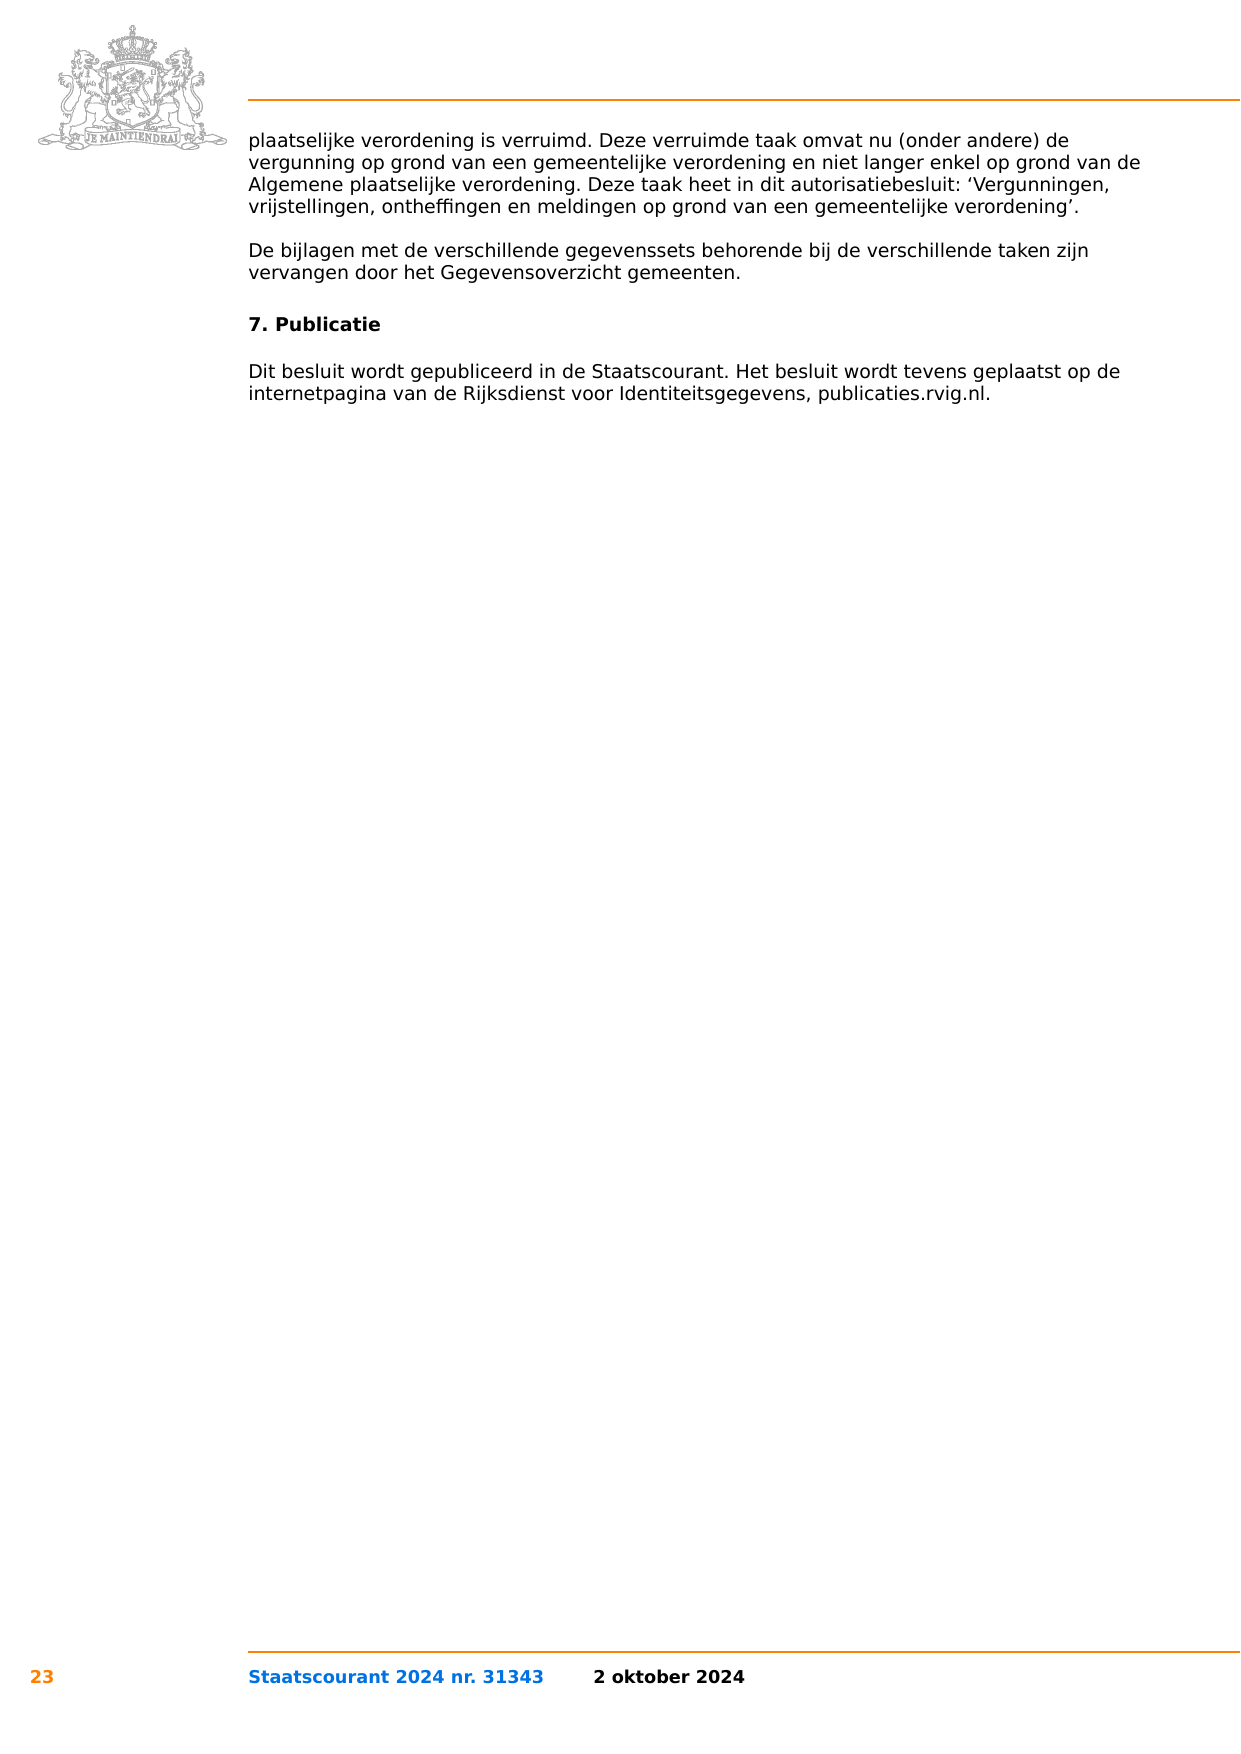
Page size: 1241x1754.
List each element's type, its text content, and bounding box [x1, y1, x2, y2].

text plaatselijke verordening is verruimd. Deze verruimde taak omvat nu (onder andere) de vergunning op grond van een gemeentelijke verordening en niet langer enkel op grond van de Algemene plaatselijke verordening. Deze taak heet in dit autorisatiebesluit: ‘Vergunningen, vrijstellingen, ontheffingen en meldingen op grond van een gemeentelijke verordening’. [248, 130, 1163, 218]
text Dit besluit wordt gepubliceerd in de Staatscourant. Het besluit wordt tevens geplaatst op de internetpagina van de Rijksdienst voor Identiteitsgegevens, publicaties.rvig.nl. [248, 361, 1163, 404]
picture [38, 25, 227, 150]
text De bijlagen met de verschillende gegevenssets behorende bij de verschillende taken zijn vervangen door het Gegevensoverzicht gemeenten. [248, 240, 1163, 284]
subtitle 7. Publicatie [248, 314, 1163, 336]
